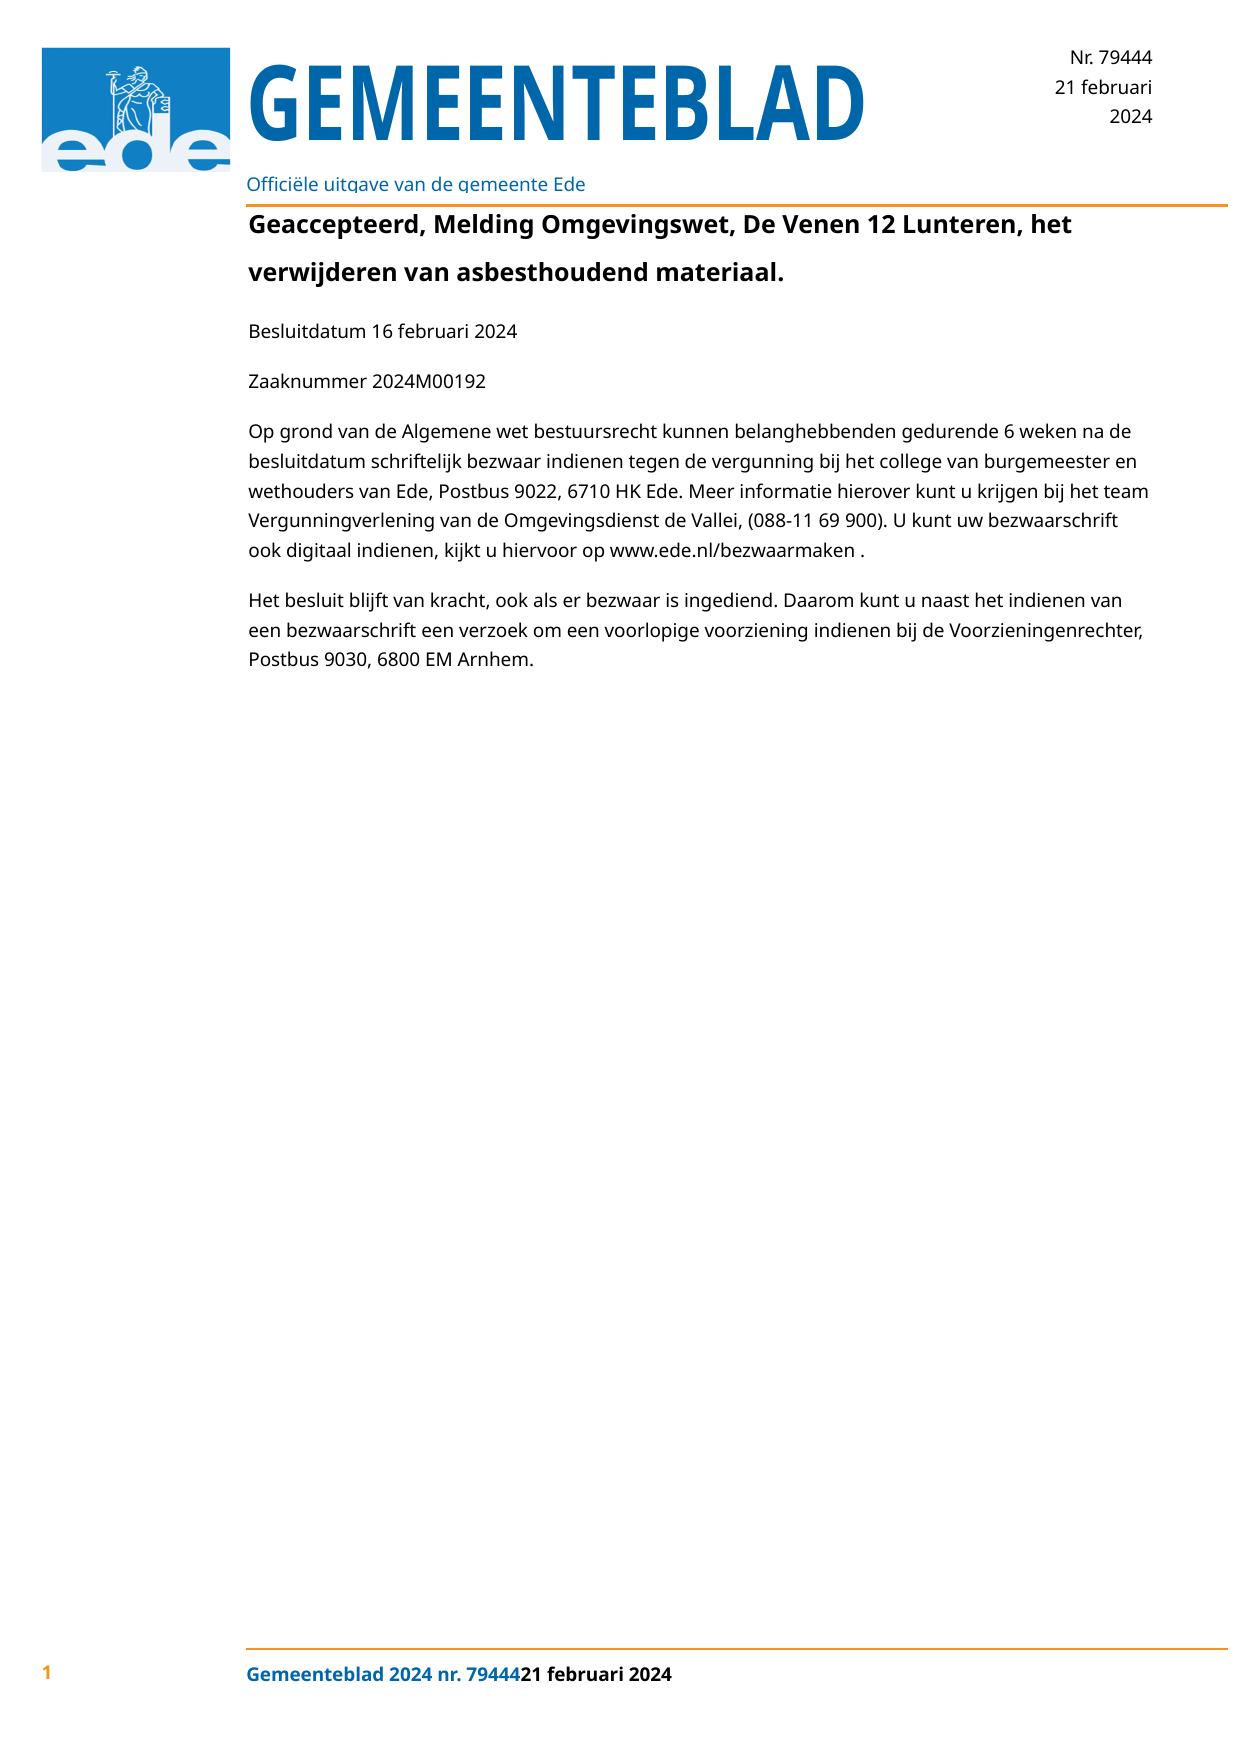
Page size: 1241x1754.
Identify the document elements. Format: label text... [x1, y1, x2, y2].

text Geaccepteerd, Melding Omgevingswet, De Venen 12 Lunteren, het verwijderen van asbesthoudend materiaal. [248, 207, 1152, 288]
text Besluitdatum 16 februari 2024 [248, 318, 1152, 344]
picture [41, 47, 231, 172]
text Op grond van de Algemene wet bestuursrecht kunnen belanghebbenden gedurende 6 weken na de besluitdatum schriftelijk bezwaar indienen tegen de vergunning bij het college van burgemeester en wethouders van Ede, Postbus 9022, 6710 HK Ede. Meer informatie hierover kunt u krijgen bij het team Vergunningverlening van de Omgevingsdienst de Vallei, (088-11 69 900). U kunt uw bezwaarschrift ook digitaal indienen, kijkt u hiervoor op www.ede.nl/bezwaarmaken . [248, 419, 1152, 563]
text Zaaknummer 2024M00192 [248, 368, 1152, 394]
text Het besluit blijft van kracht, ook als er bezwaar is ingediend. Daarom kunt u naast het indienen van een bezwaarschrift een verzoek om een voorlopige voorziening indienen bij de Voorzieningenrechter, Postbus 9030, 6800 EM Arnhem. [248, 587, 1152, 672]
